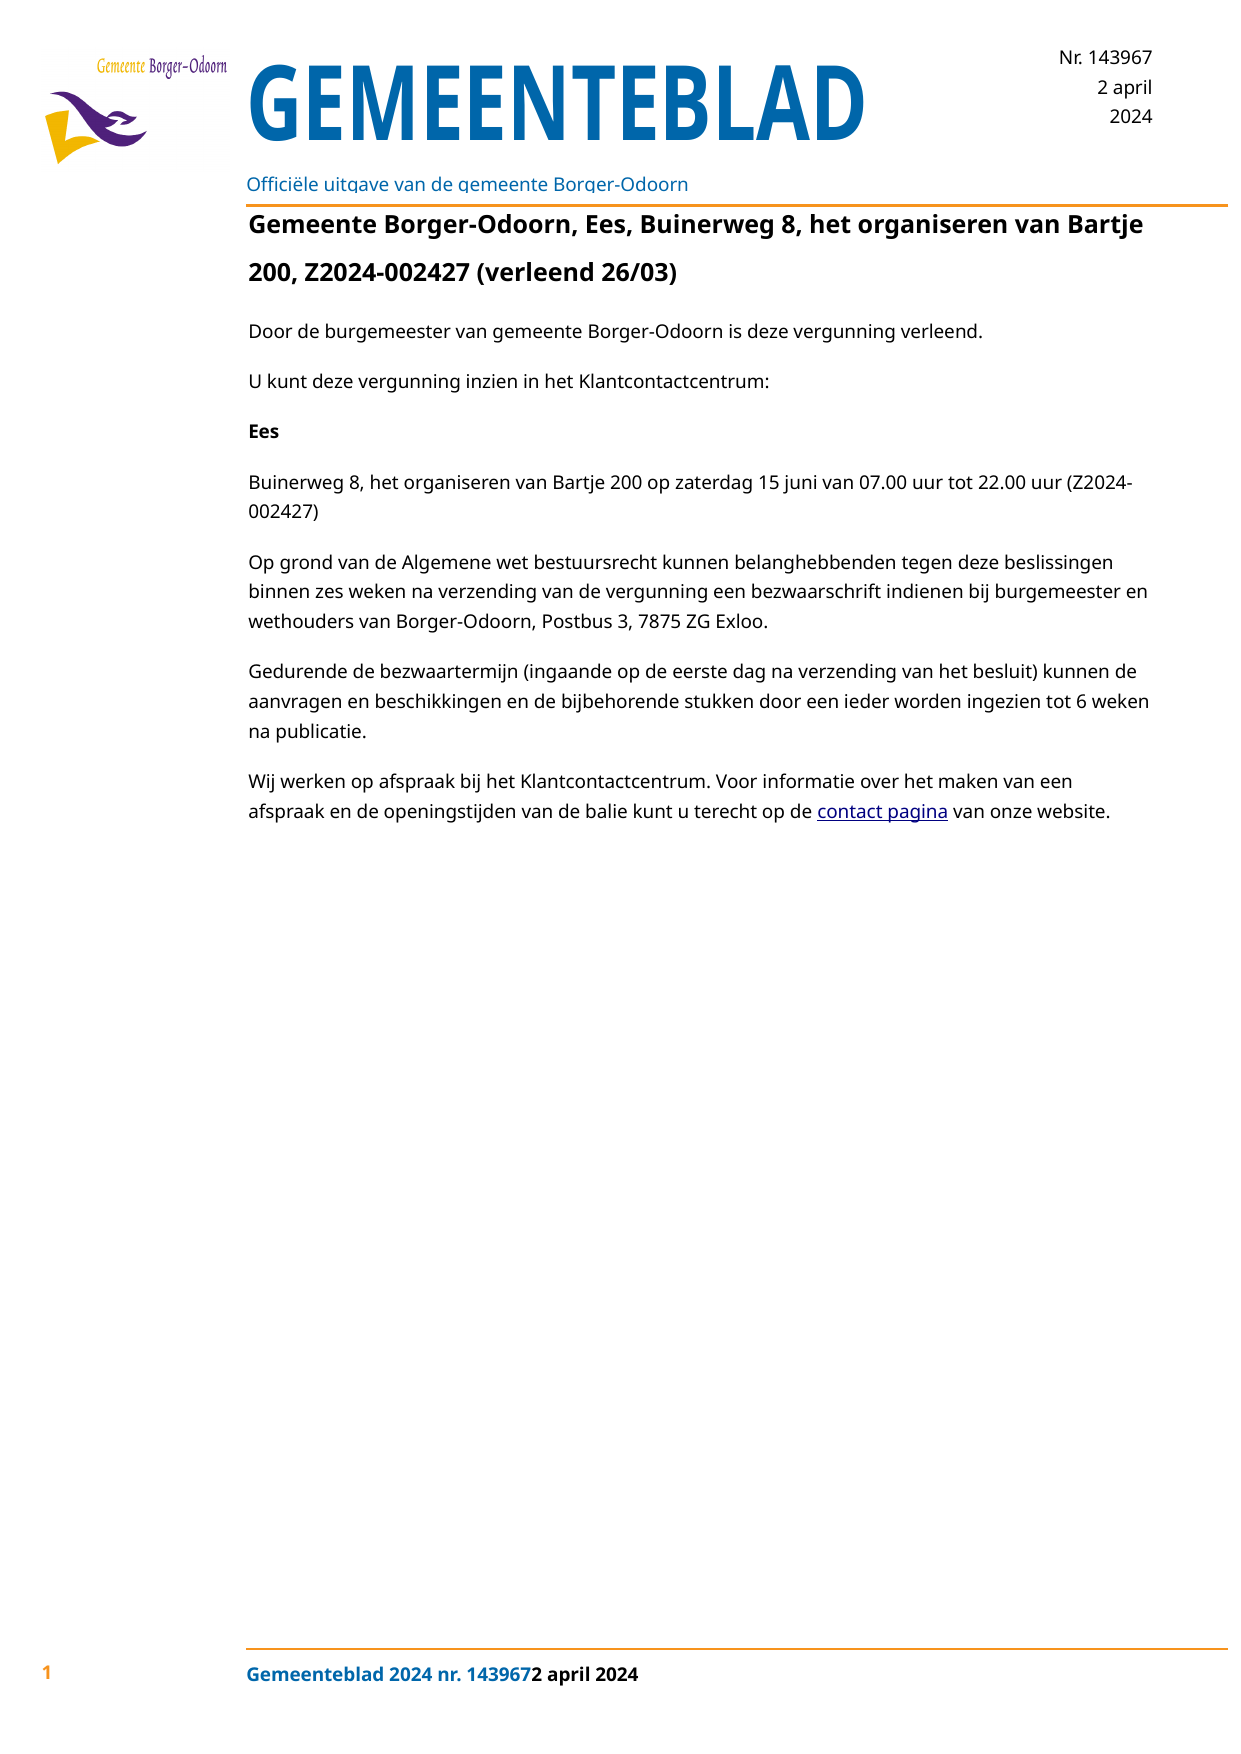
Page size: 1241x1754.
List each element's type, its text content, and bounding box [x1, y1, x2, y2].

text Ees [248, 419, 1152, 444]
picture [41, 47, 231, 172]
text U kunt deze vergunning inzien in het Klantcontactcentrum: [248, 368, 1152, 394]
text Gemeente Borger-Odoorn, Ees, Buinerweg 8, het organiseren van Bartje 200, Z2024-002427 (verleend 26/03) [248, 207, 1152, 288]
text Wij werken op afspraak bij het Klantcontactcentrum. Voor informatie over het maken van een afspraak en de openingstijden van de balie kunt u terecht op de contact pagina van onze website. [248, 768, 1152, 824]
text Door de burgemeester van gemeente Borger-Odoorn is deze vergunning verleend. [248, 318, 1152, 344]
text Gedurende de bezwaartermijn (ingaande op de eerste dag na verzending van het besluit) kunnen de aanvragen en beschikkingen en de bijbehorende stukken door een ieder worden ingezien tot 6 weken na publicatie. [248, 659, 1152, 744]
text Buinerweg 8, het organiseren van Bartje 200 op zaterdag 15 juni van 07.00 uur tot 22.00 uur (Z2024-002427) [248, 469, 1152, 524]
text Op grond van de Algemene wet bestuursrecht kunnen belanghebbenden tegen deze beslissingen binnen zes weken na verzending van de vergunning een bezwaarschrift indienen bij burgemeester en wethouders van Borger-Odoorn, Postbus 3, 7875 ZG Exloo. [248, 549, 1152, 634]
